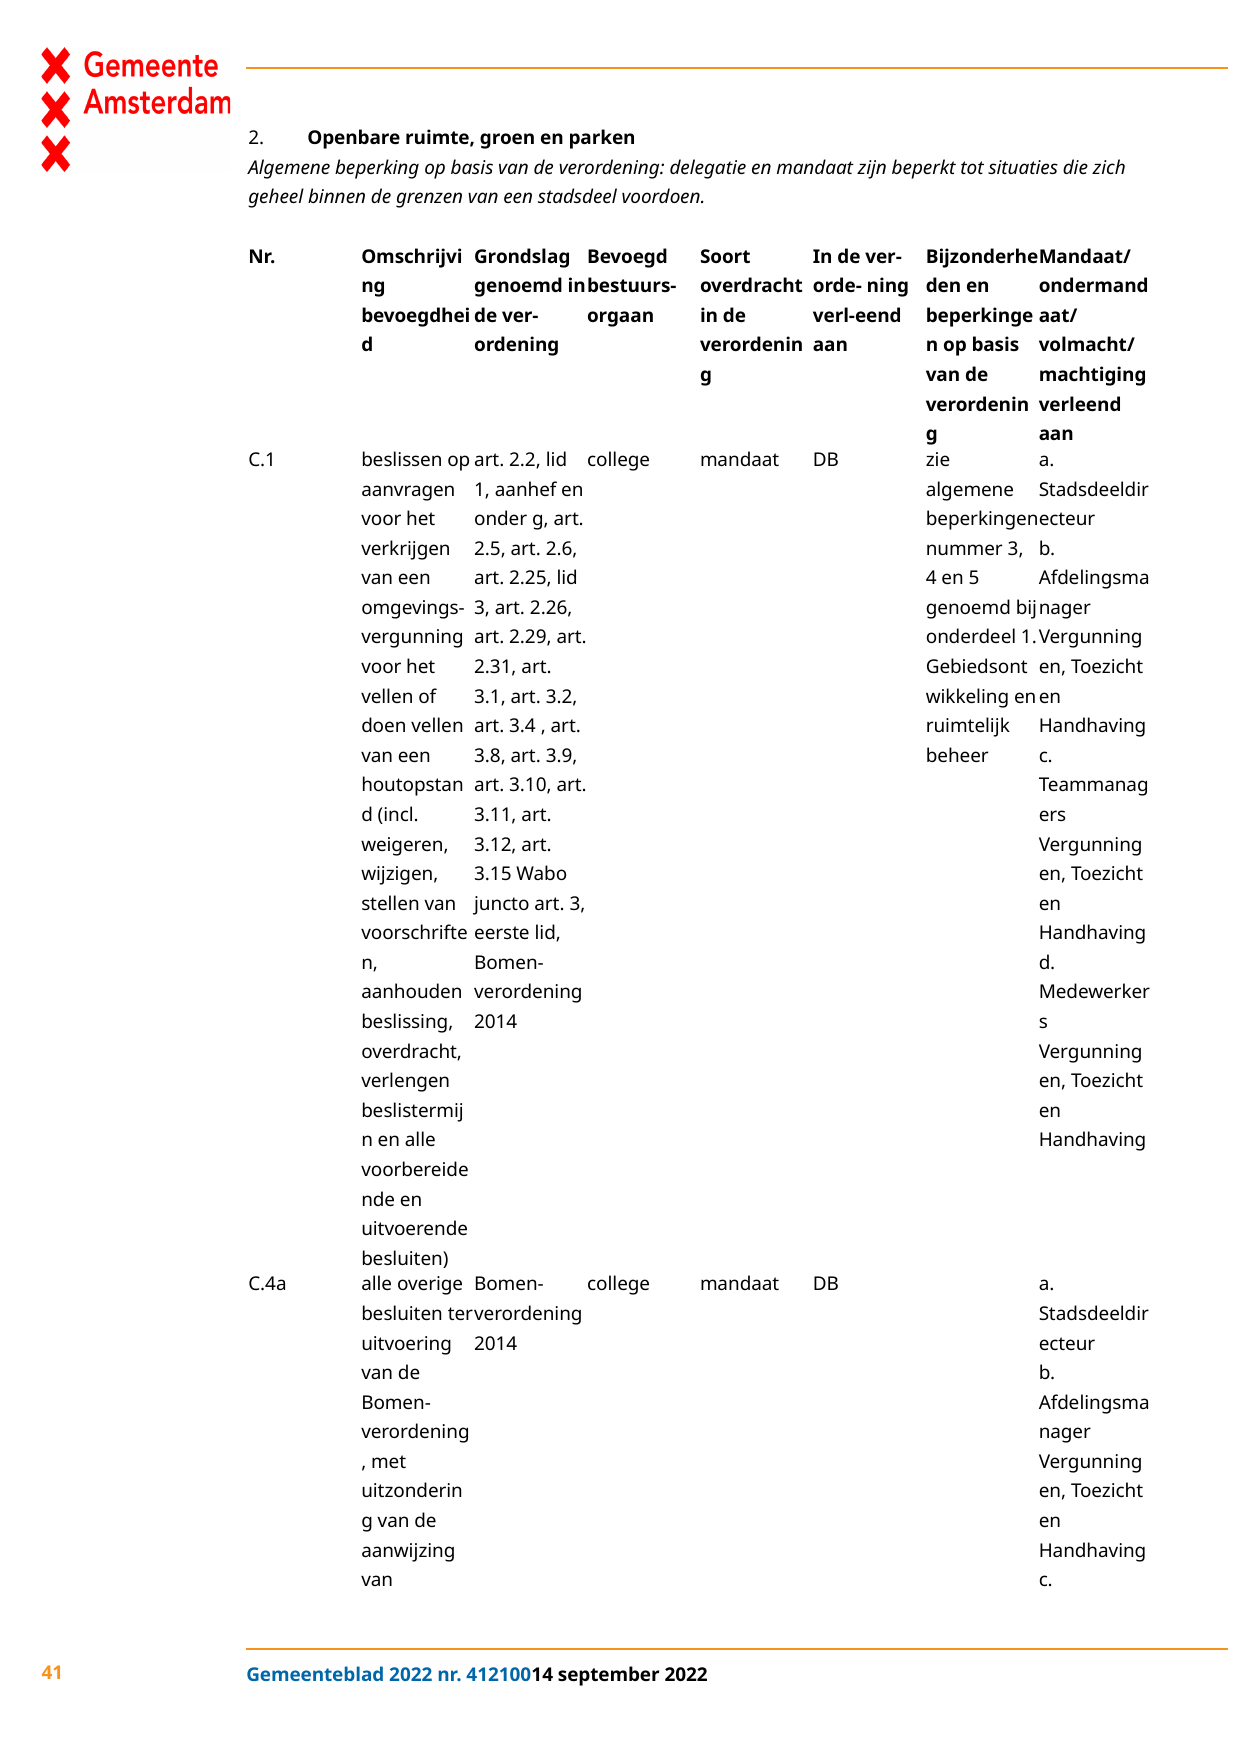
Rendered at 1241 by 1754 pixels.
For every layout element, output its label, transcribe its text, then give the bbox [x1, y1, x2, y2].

table_cell Bomen-verordening 2014 [474, 1271, 587, 1592]
table_cell DB [813, 446, 926, 1271]
table_header Nr. [248, 243, 361, 446]
table_cell C.4a [248, 1271, 361, 1592]
table_cell alle overige besluiten ter uitvoering van de Bomen-verordening, met uitzondering van de aanwijzing van [361, 1271, 474, 1592]
list Openbare ruimte, groen en parken [248, 124, 1152, 150]
picture [41, 47, 231, 172]
table_header Bevoegd bestuurs-orgaan [587, 243, 700, 446]
table_cell college [587, 446, 700, 1271]
text Algemene beperking op basis van de verordening: delegatie en mandaat zijn beperkt tot situaties die zich geheel binnen de grenzen van een stadsdeel voordoen. [248, 154, 1152, 209]
table_cell art. 2.2, lid 1, aanhef en onder g, art. 2.5, art. 2.6, art. 2.25, lid 3, art. 2.26, art. 2.29, art. 2.31, art. 3.1, art. 3.2, art. 3.4 , art. 3.8, art. 3.9, art. 3.10, art. 3.11, art. 3.12, art. 3.15 Wabo juncto art. 3, eerste lid, Bomen-verordening 2014 [474, 446, 587, 1271]
table_cell a. Stadsdeeldirecteur b. Afdelingsmanager Vergunningen, Toezicht en Handhaving c. Teammanagers Vergunningen, Toezicht en Handhaving d. Medewerkers Vergunningen, Toezicht en Handhaving [1039, 446, 1152, 1271]
table_header In de ver- orde- ning verl-eend aan [813, 243, 926, 446]
table_cell DB [813, 1271, 926, 1592]
table_cell college [587, 1271, 700, 1592]
table_cell beslissen op aanvragen voor het verkrijgen van een omgevings-vergunning voor het vellen of doen vellen van een houtopstand (incl. weigeren, wijzigen, stellen van voorschriften, aanhouden beslissing, overdracht, verlengen beslistermijn en alle voorbereidende en uitvoerende besluiten) [361, 446, 474, 1271]
table_cell [926, 1271, 1038, 1592]
table_header Bijzonderheden en beperkingen op basis van de verordening [926, 243, 1038, 446]
table_cell mandaat [700, 1271, 813, 1592]
table_header Mandaat/ondermandaat/ volmacht/machtiging verleend aan [1039, 243, 1152, 446]
table_cell zie algemene beperkingen nummer 3, 4 en 5 genoemd bij onderdeel 1. Gebiedsontwikkeling en ruimtelijk beheer [926, 446, 1038, 1271]
table_header Grondslag genoemd in de ver-ordening [474, 243, 587, 446]
table_cell mandaat [700, 446, 813, 1271]
table_cell C.1 [248, 446, 361, 1271]
table_cell a. Stadsdeeldirecteur b. Afdelingsmanager Vergunningen, Toezicht en Handhaving c. [1039, 1271, 1152, 1592]
table_header Omschrijving bevoegdheid [361, 243, 474, 446]
table_header Soort overdracht in de verordening [700, 243, 813, 446]
